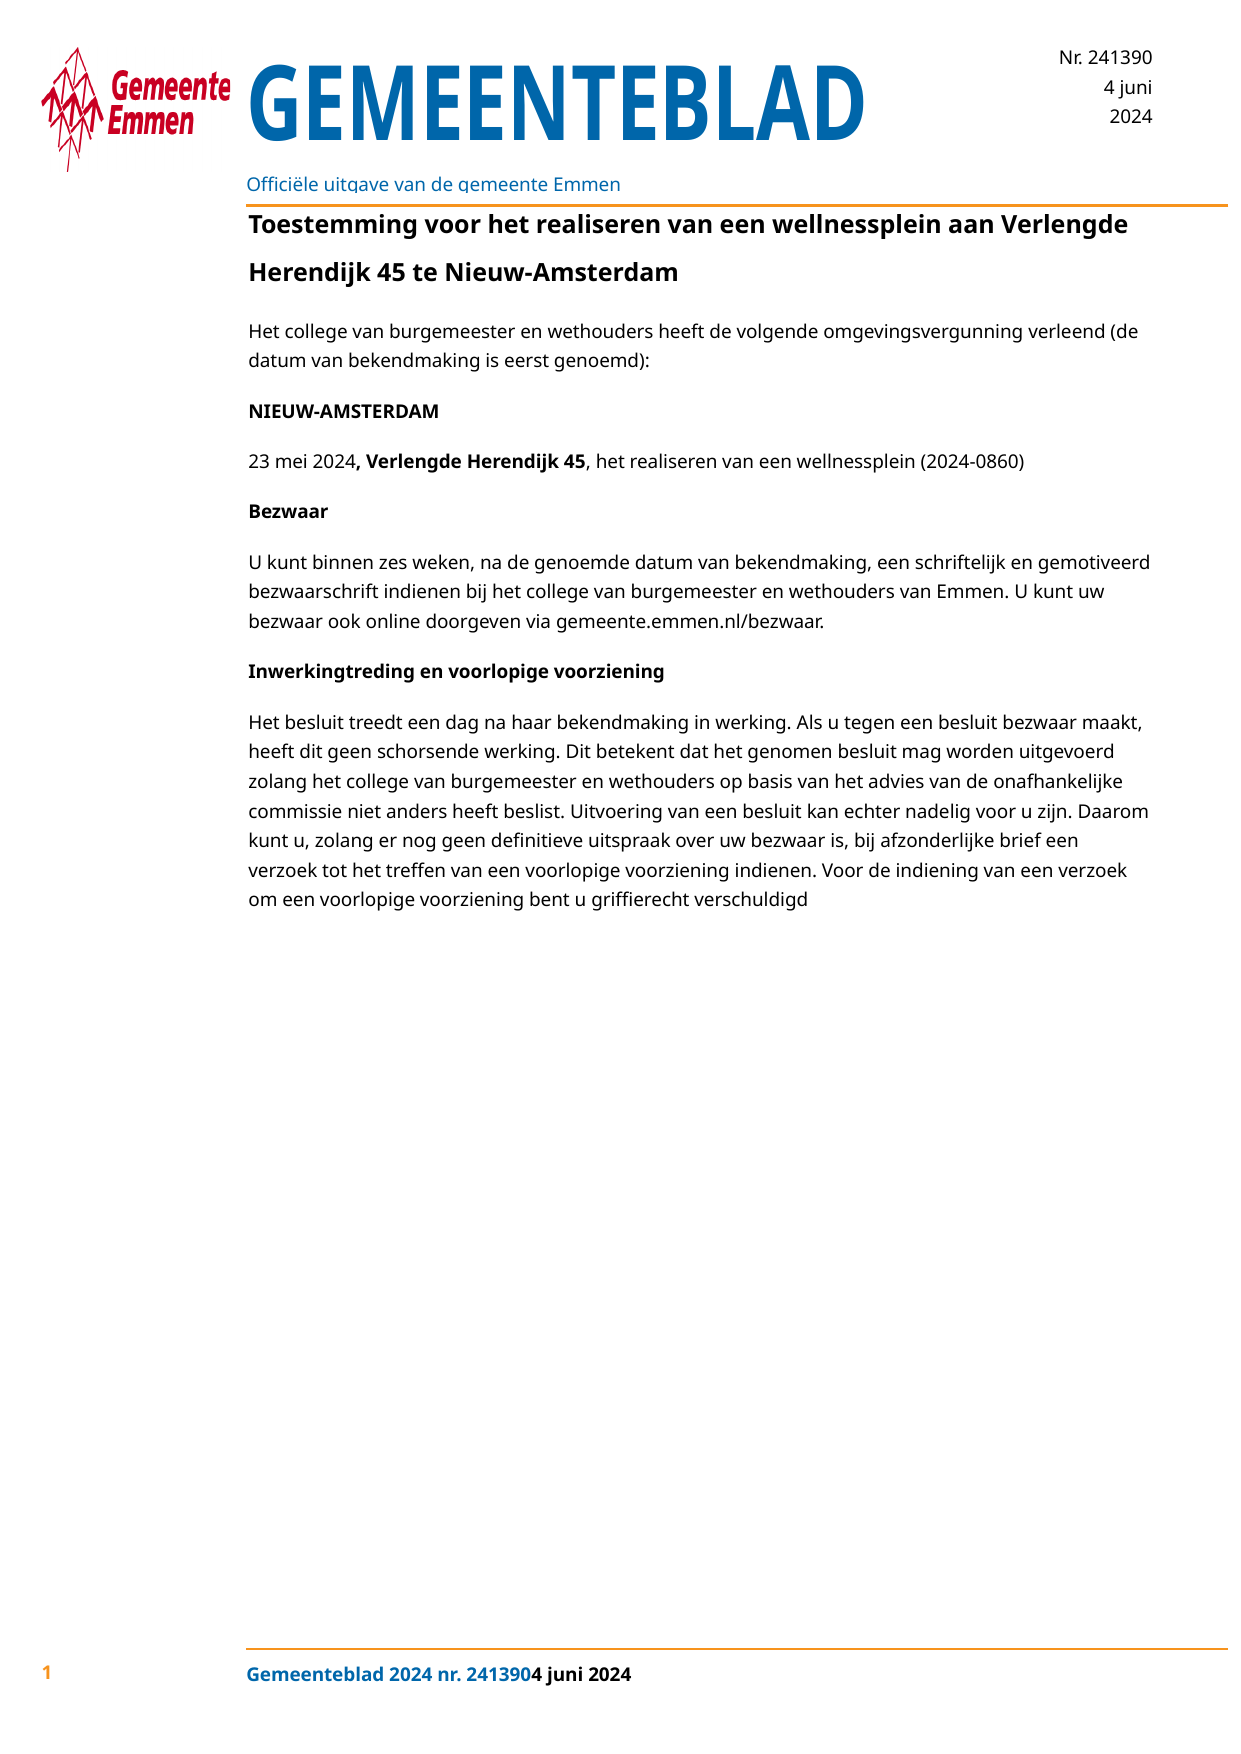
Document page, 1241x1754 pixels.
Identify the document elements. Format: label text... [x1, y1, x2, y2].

text Bezwaar [248, 499, 1152, 524]
text U kunt binnen zes weken, na de genoemde datum van bekendmaking, een schriftelijk en gemotiveerd bezwaarschrift indienen bij het college van burgemeester en wethouders van Emmen. U kunt uw bezwaar ook online doorgeven via gemeente.emmen.nl/bezwaar. [248, 549, 1152, 634]
text Toestemming voor het realiseren van een wellnessplein aan Verlengde Herendijk 45 te Nieuw-Amsterdam [248, 207, 1152, 288]
picture [41, 47, 231, 172]
text 23 mei 2024, Verlengde Herendijk 45, het realiseren van een wellnessplein (2024-0860) [248, 448, 1152, 474]
text Inwerkingtreding en voorlopige voorziening [248, 659, 1152, 684]
text Het besluit treedt een dag na haar bekendmaking in werking. Als u tegen een besluit bezwaar maakt, heeft dit geen schorsende werking. Dit betekent dat het genomen besluit mag worden uitgevoerd zolang het college van burgemeester en wethouders op basis van het advies van de onafhankelijke commissie niet anders heeft beslist. Uitvoering van een besluit kan echter nadelig voor u zijn. Daarom kunt u, zolang er nog geen definitieve uitspraak over uw bezwaar is, bij afzonderlijke brief een verzoek tot het treffen van een voorlopige voorziening indienen. Voor de indiening van een verzoek om een voorlopige voorziening bent u griffierecht verschuldigd [248, 709, 1152, 912]
text NIEUW-AMSTERDAM [248, 398, 1152, 424]
text Het college van burgemeester en wethouders heeft de volgende omgevingsvergunning verleend (de datum van bekendmaking is eerst genoemd): [248, 318, 1152, 373]
